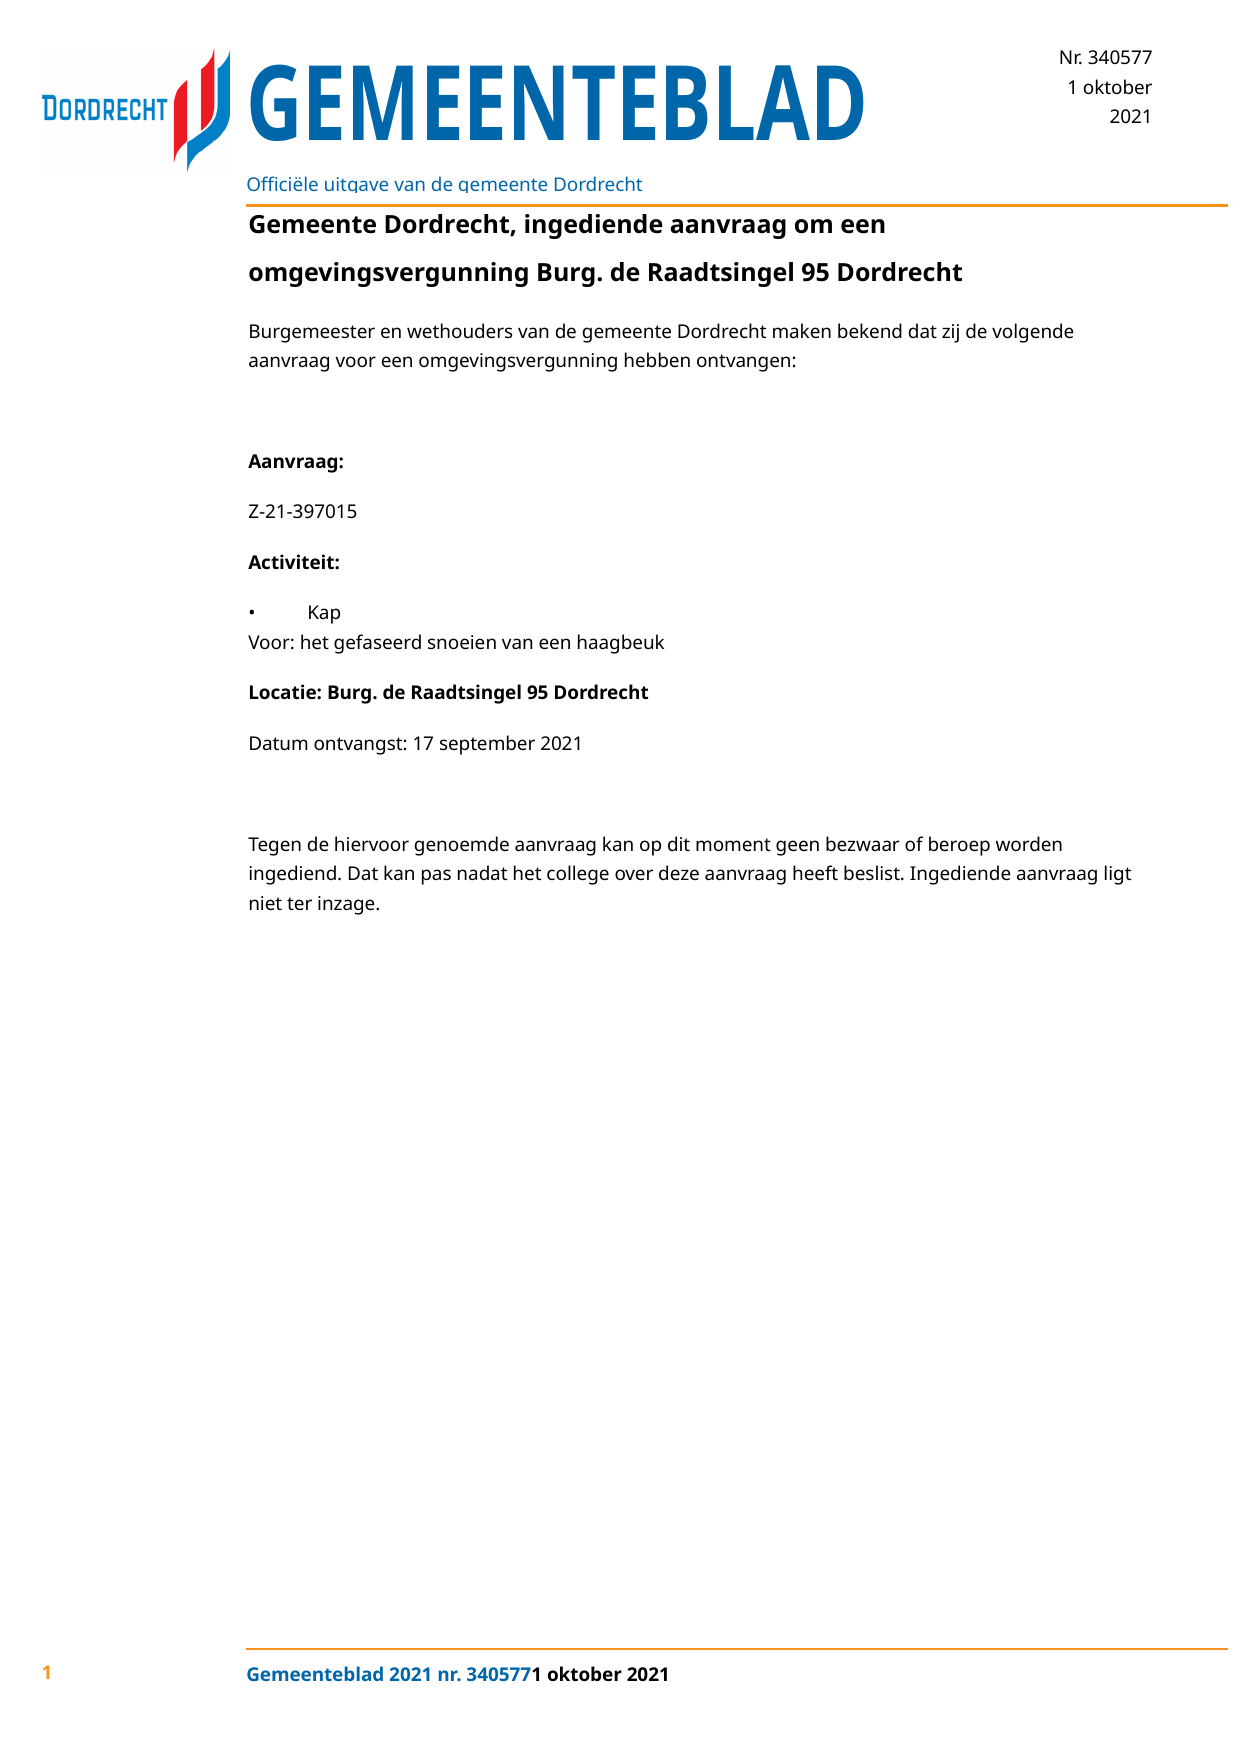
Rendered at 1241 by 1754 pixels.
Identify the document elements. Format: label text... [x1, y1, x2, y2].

text Activiteit: [248, 549, 1152, 575]
text Z-21-397015 [248, 499, 1152, 524]
text Locatie: Burg. de Raadtsingel 95 Dordrecht [248, 679, 1152, 705]
picture [41, 47, 231, 172]
text Datum ontvangst: 17 september 2021 [248, 730, 1152, 756]
list Kap [248, 599, 1152, 625]
text Gemeente Dordrecht, ingediende aanvraag om een omgevingsvergunning Burg. de Raadtsingel 95 Dordrecht [248, 207, 1152, 288]
text Tegen de hiervoor genoemde aanvraag kan op dit moment geen bezwaar of beroep worden ingediend. Dat kan pas nadat het college over deze aanvraag heeft beslist. Ingediende aanvraag ligt niet ter inzage. [248, 831, 1152, 916]
text Voor: het gefaseerd snoeien van een haagbeuk [248, 629, 1152, 655]
text Aanvraag: [248, 448, 1152, 474]
text Burgemeester en wethouders van de gemeente Dordrecht maken bekend dat zij de volgende aanvraag voor een omgevingsvergunning hebben ontvangen: [248, 318, 1152, 373]
